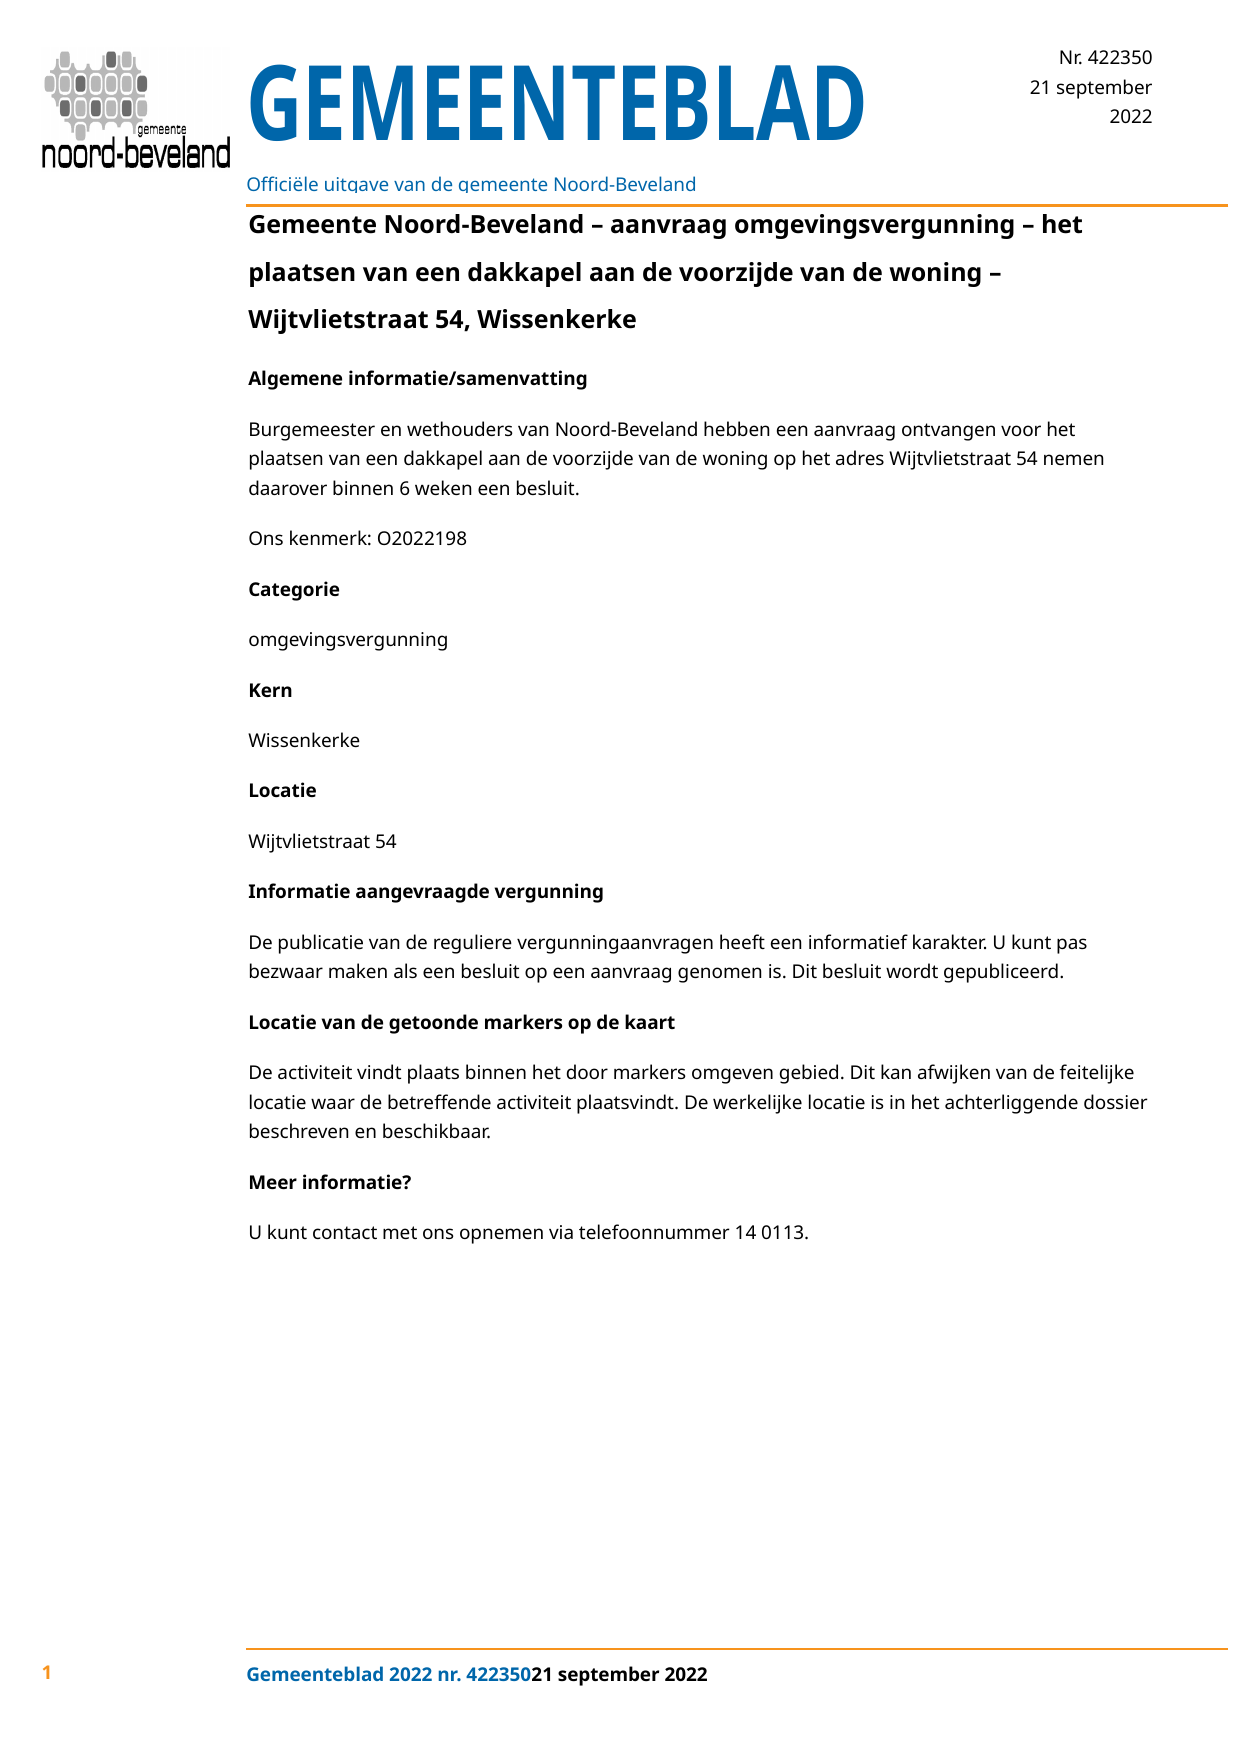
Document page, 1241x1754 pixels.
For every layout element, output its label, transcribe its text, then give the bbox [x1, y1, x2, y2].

text Categorie [248, 576, 1152, 602]
text omgevingsvergunning [248, 626, 1152, 652]
text Gemeente Noord-Beveland – aanvraag omgevingsvergunning – het plaatsen van een dakkapel aan de voorzijde van de woning – Wijtvlietstraat 54, Wissenkerke [248, 207, 1152, 336]
text Kern [248, 677, 1152, 702]
text De publicatie van de reguliere vergunningaanvragen heeft een informatief karakter. U kunt pas bezwaar maken als een besluit op een aanvraag genomen is. Dit besluit wordt gepubliceerd. [248, 929, 1152, 984]
text Informatie aangevraagde vergunning [248, 878, 1152, 904]
text Locatie [248, 778, 1152, 803]
text Burgemeester en wethouders van Noord-Beveland hebben een aanvraag ontvangen voor het plaatsen van een dakkapel aan de voorzijde van de woning op het adres Wijtvlietstraat 54 nemen daarover binnen 6 weken een besluit. [248, 416, 1152, 501]
text Locatie van de getoonde markers op de kaart [248, 1009, 1152, 1034]
text Wijtvlietstraat 54 [248, 828, 1152, 854]
text De activiteit vindt plaats binnen het door markers omgeven gebied. Dit kan afwijken van de feitelijke locatie waar de betreffende activiteit plaatsvindt. De werkelijke locatie is in het achterliggende dossier beschreven en beschikbaar. [248, 1059, 1152, 1144]
text Meer informatie? [248, 1169, 1152, 1194]
text Ons kenmerk: O2022198 [248, 526, 1152, 551]
text Algemene informatie/samenvatting [248, 366, 1152, 391]
text Wissenkerke [248, 727, 1152, 753]
picture [41, 47, 231, 172]
text U kunt contact met ons opnemen via telefoonnummer 14 0113. [248, 1219, 1152, 1245]
